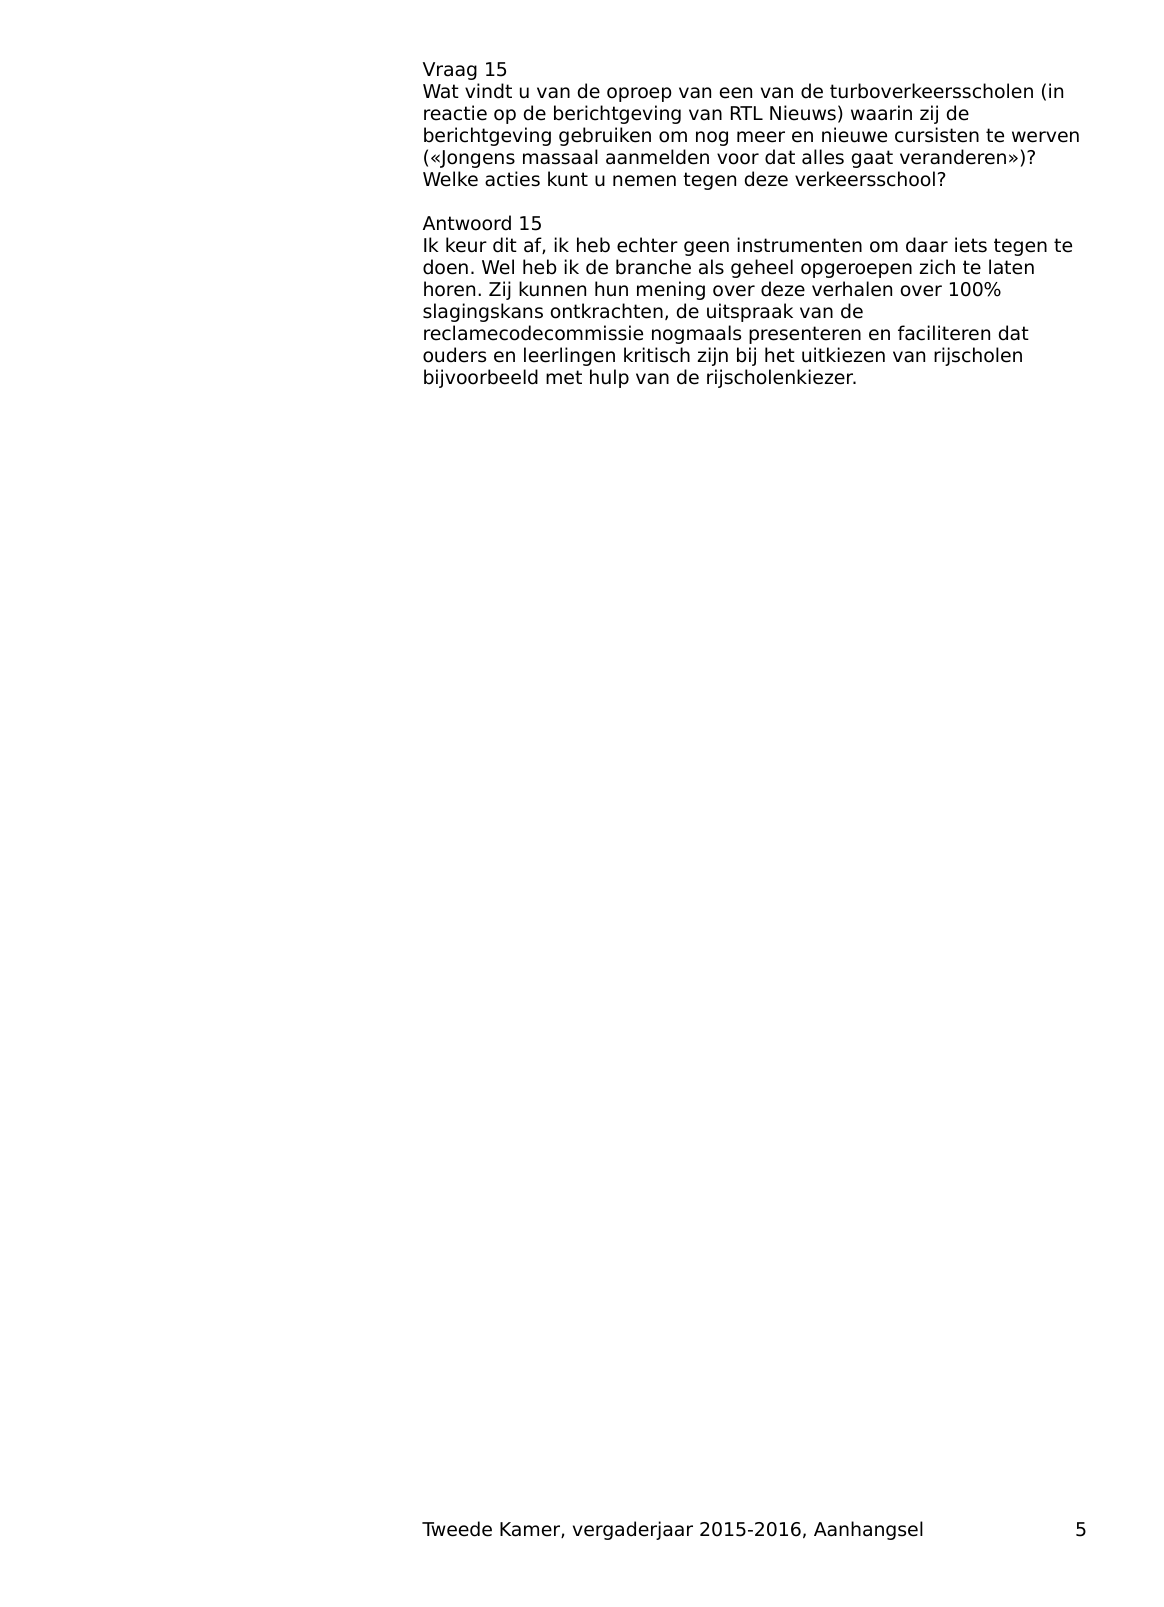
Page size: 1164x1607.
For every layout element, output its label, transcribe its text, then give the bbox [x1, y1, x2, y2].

text Ik keur dit af, ik heb echter geen instrumenten om daar iets tegen te doen. Wel heb ik de branche als geheel opgeroepen zich te laten horen. Zij kunnen hun mening over deze verhalen over 100% slagingskans ontkrachten, de uitspraak van de reclamecodecommissie nogmaals presenteren en faciliteren dat ouders en leerlingen kritisch zijn bij het uitkiezen van rijscholen bijvoorbeeld met hulp van de rijscholenkiezer. [422, 235, 1087, 389]
text Vraag 15 [422, 59, 1087, 81]
text Wat vindt u van de oproep van een van de turboverkeersscholen (in reactie op de berichtgeving van RTL Nieuws) waarin zij de berichtgeving gebruiken om nog meer en nieuwe cursisten te werven («Jongens massaal aanmelden voor dat alles gaat veranderen»)? Welke acties kunt u nemen tegen deze verkeersschool? [422, 81, 1087, 191]
text Antwoord 15 [422, 213, 1087, 235]
